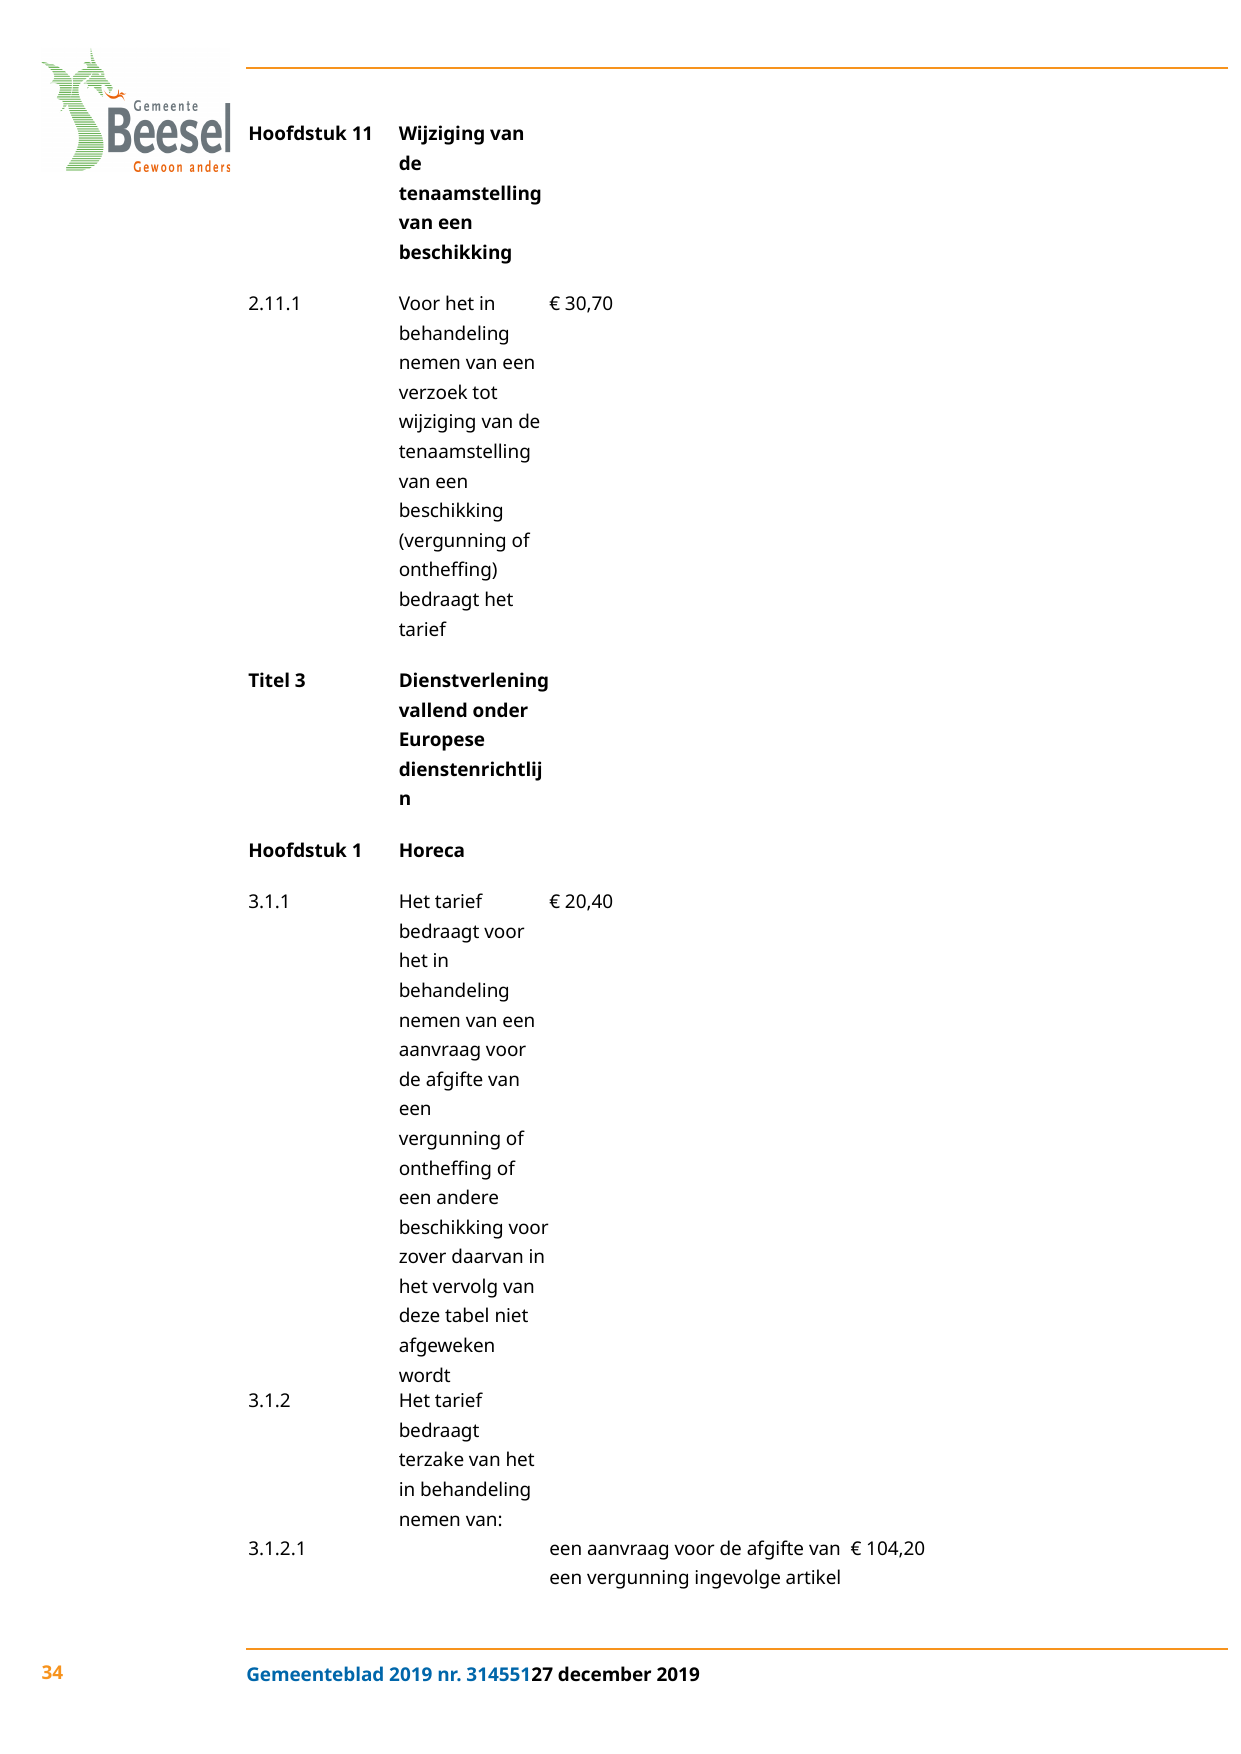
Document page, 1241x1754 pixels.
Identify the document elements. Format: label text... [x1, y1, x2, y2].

table_cell [248, 265, 398, 290]
table_cell Voor het in behandeling nemen van een verzoek tot wijziging van de tenaamstelling van een beschikking (vergunning of ontheffing) bedraagt het tarief [399, 290, 549, 641]
table_cell [549, 811, 700, 837]
table_cell [549, 837, 700, 863]
table_cell 2.11.1 [248, 290, 398, 641]
table_cell [248, 811, 398, 837]
table_cell [399, 641, 549, 667]
table_cell Het tarief bedraagt terzake van het in behandeling nemen van: [399, 1388, 549, 1532]
table_cell [248, 863, 398, 888]
table_header een aanvraag voor de afgifte van een vergunning ingevolge artikel [549, 1535, 850, 1590]
table_cell [1001, 641, 1152, 667]
table_cell [549, 265, 700, 290]
table_cell Het tarief bedraagt voor het in behandeling nemen van een aanvraag voor de afgifte van een vergunning of ontheffing of een andere beschikking voor zover daarvan in het vervolg van deze tabel niet afgeweken wordt [399, 889, 549, 1387]
table_cell [399, 95, 549, 121]
table_cell [399, 811, 549, 837]
table_cell Horeca [399, 837, 549, 863]
table_cell 3.1.2 [248, 1388, 398, 1532]
table_cell [549, 641, 700, 667]
table_header € 104,20 [850, 1535, 1152, 1590]
table_cell Dienstverlening vallend onder Europese dienstenrichtlijn [399, 667, 549, 811]
table_cell Titel 3 [248, 667, 398, 811]
table_cell [399, 863, 549, 888]
table_cell € 20,40 [549, 889, 700, 1387]
table_cell [549, 121, 700, 264]
table_cell Hoofdstuk 11 [248, 121, 398, 264]
table_cell € 30,70 [549, 290, 700, 641]
table_cell [549, 1388, 700, 1532]
table_cell [850, 641, 1001, 667]
table_cell [399, 265, 549, 290]
table_cell [549, 95, 700, 121]
picture [41, 47, 231, 172]
table_cell Wijziging van de tenaamstelling van een beschikking [399, 121, 549, 264]
table_header 3.1.2.1 [248, 1535, 549, 1590]
table_cell [248, 641, 398, 667]
table_cell [549, 667, 700, 811]
table_cell Hoofdstuk 1 [248, 837, 398, 863]
table_cell [700, 641, 850, 667]
table_cell 3.1.1 [248, 889, 398, 1387]
table_cell [248, 95, 398, 121]
table_cell [549, 863, 700, 888]
